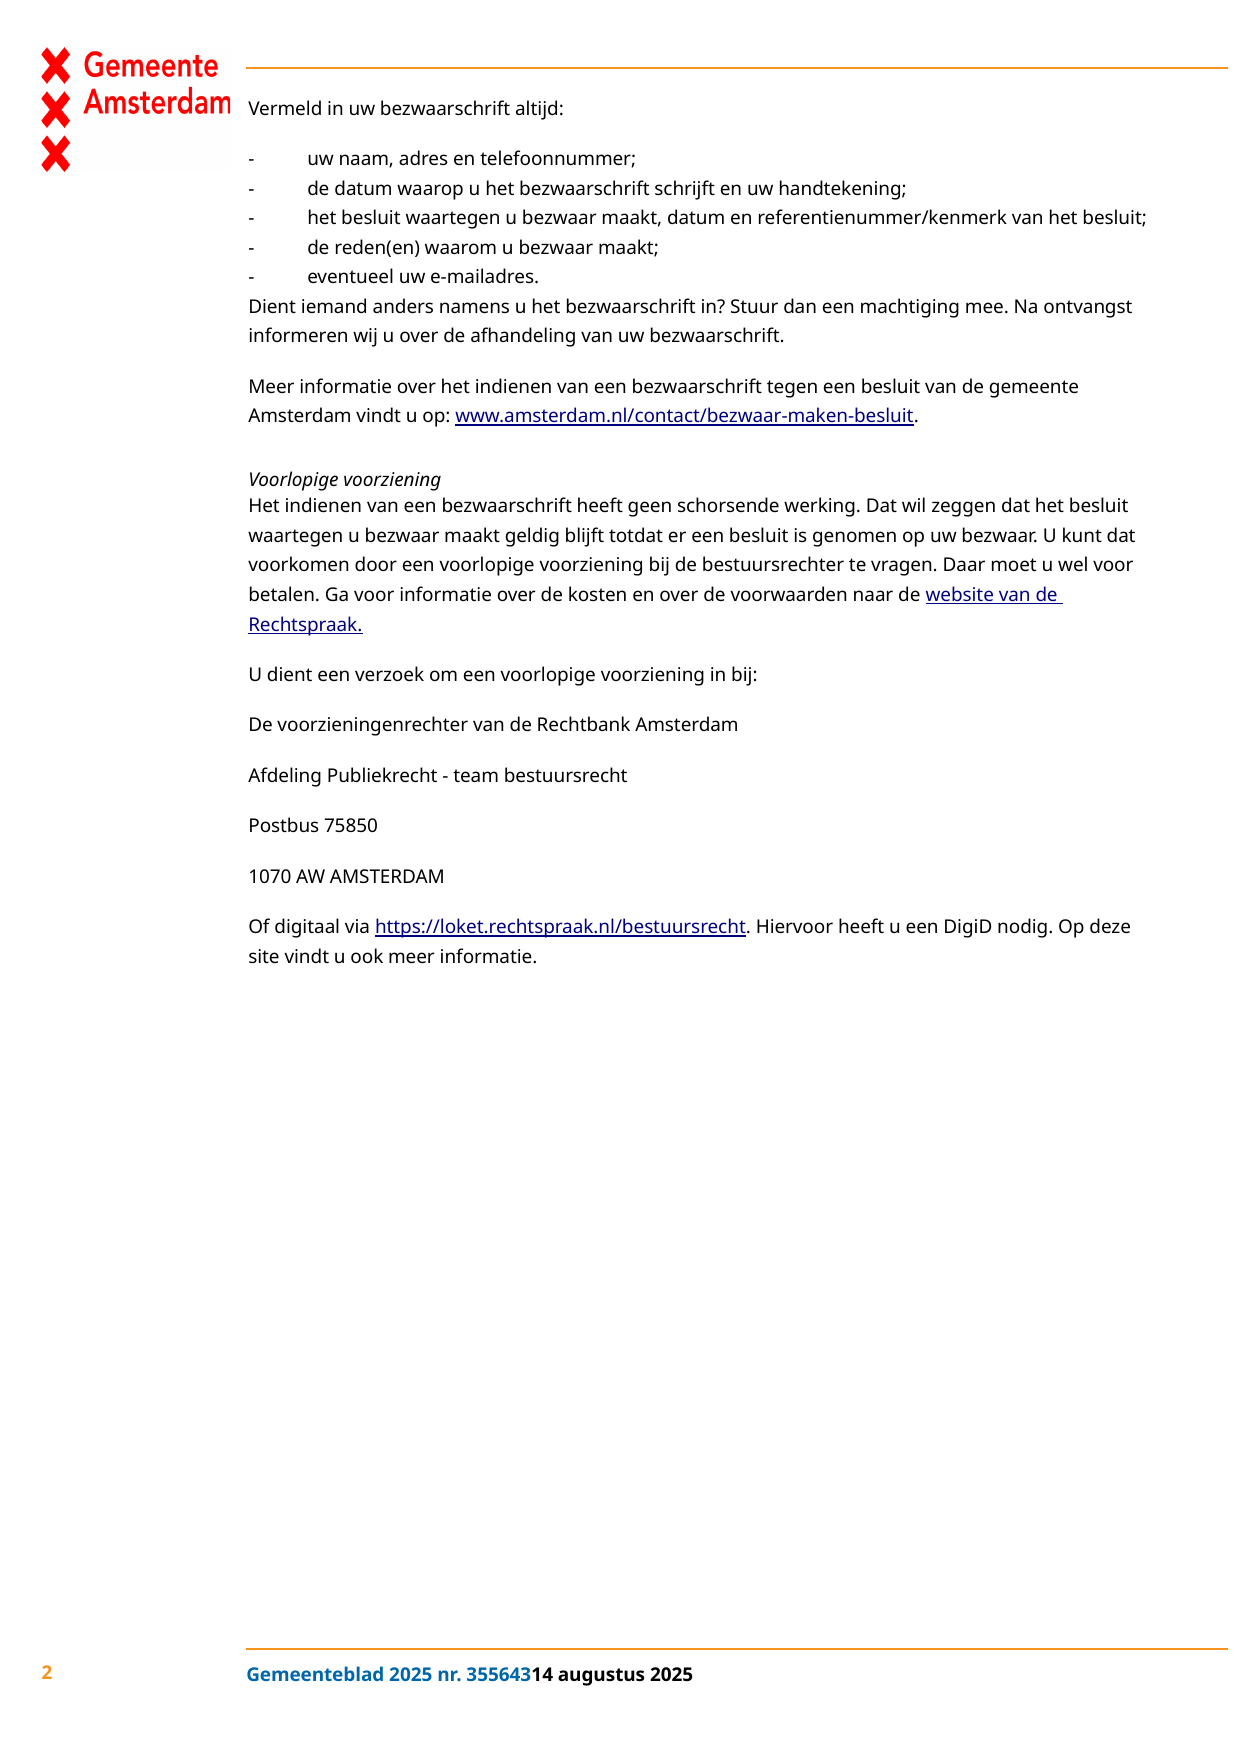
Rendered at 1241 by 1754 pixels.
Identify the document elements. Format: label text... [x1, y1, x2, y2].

text De voorzieningenrechter van de Rechtbank Amsterdam [248, 712, 1152, 737]
text Postbus 75850 [248, 812, 1152, 838]
list de datum waarop u het bezwaarschrift schrijft en uw handtekening; [248, 175, 1152, 201]
text Voorlopige voorziening [248, 467, 1152, 492]
text Afdeling Publiekrecht - team bestuursrecht [248, 762, 1152, 788]
text Het indienen van een bezwaarschrift heeft geen schorsende werking. Dat wil zeggen dat het besluit waartegen u bezwaar maakt geldig blijft totdat er een besluit is genomen op uw bezwaar. U kunt dat voorkomen door een voorlopige voorziening bij de bestuursrechter te vragen. Daar moet u wel voor betalen. Ga voor informatie over de kosten en over de voorwaarden naar de website van de Rechtspraak. [248, 492, 1152, 636]
text Meer informatie over het indienen van een bezwaarschrift tegen een besluit van de gemeente Amsterdam vindt u op: www.amsterdam.nl/contact/bezwaar-maken-besluit. [248, 373, 1152, 428]
text 1070 AW AMSTERDAM [248, 863, 1152, 888]
text Of digitaal via https://loket.rechtspraak.nl/bestuursrecht. Hiervoor heeft u een DigiD nodig. Op deze site vindt u ook meer informatie. [248, 913, 1152, 968]
text Vermeld in uw bezwaarschrift altijd: [248, 95, 1152, 121]
list uw naam, adres en telefoonnummer; [248, 145, 1152, 171]
list het besluit waartegen u bezwaar maakt, datum en referentienummer/kenmerk van het besluit; [248, 204, 1152, 230]
text Dient iemand anders namens u het bezwaarschrift in? Stuur dan een machtiging mee. Na ontvangst informeren wij u over de afhandeling van uw bezwaarschrift. [248, 293, 1152, 348]
picture [41, 47, 231, 172]
text U dient een verzoek om een voorlopige voorziening in bij: [248, 661, 1152, 687]
list de reden(en) waarom u bezwaar maakt; [248, 234, 1152, 260]
list eventueel uw e-mailadres. [248, 263, 1152, 289]
